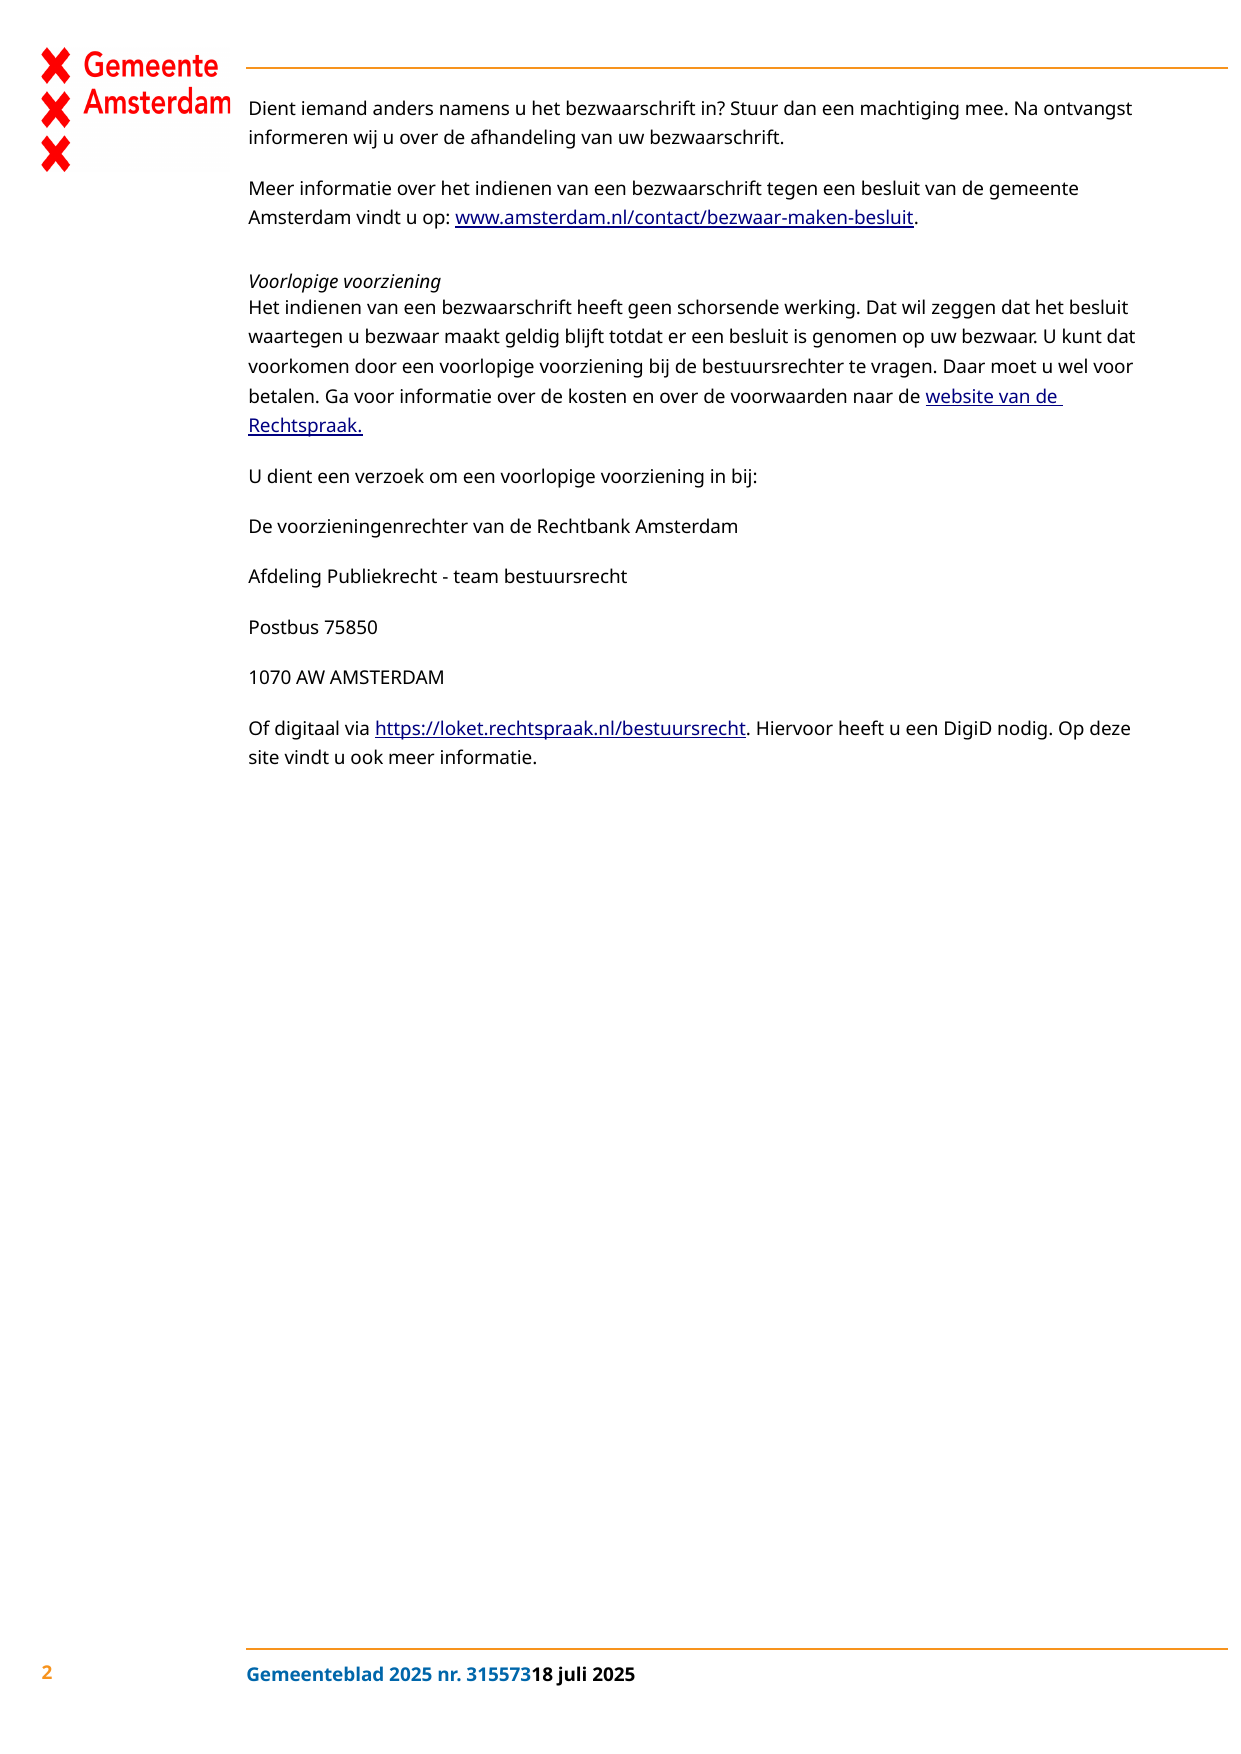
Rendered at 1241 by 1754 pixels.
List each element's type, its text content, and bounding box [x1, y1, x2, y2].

text De voorzieningenrechter van de Rechtbank Amsterdam [248, 513, 1152, 539]
text Het indienen van een bezwaarschrift heeft geen schorsende werking. Dat wil zeggen dat het besluit waartegen u bezwaar maakt geldig blijft totdat er een besluit is genomen op uw bezwaar. U kunt dat voorkomen door een voorlopige voorziening bij de bestuursrechter te vragen. Daar moet u wel voor betalen. Ga voor informatie over de kosten en over de voorwaarden naar de website van de Rechtspraak. [248, 294, 1152, 438]
text 1070 AW AMSTERDAM [248, 664, 1152, 690]
text U dient een verzoek om een voorlopige voorziening in bij: [248, 463, 1152, 488]
text Voorlopige voorziening [248, 268, 1152, 294]
text Afdeling Publiekrecht - team bestuursrecht [248, 564, 1152, 589]
picture [41, 47, 231, 172]
text Dient iemand anders namens u het bezwaarschrift in? Stuur dan een machtiging mee. Na ontvangst informeren wij u over de afhandeling van uw bezwaarschrift. [248, 95, 1152, 150]
text Meer informatie over het indienen van een bezwaarschrift tegen een besluit van de gemeente Amsterdam vindt u op: www.amsterdam.nl/contact/bezwaar-maken-besluit. [248, 175, 1152, 230]
text Of digitaal via https://loket.rechtspraak.nl/bestuursrecht. Hiervoor heeft u een DigiD nodig. Op deze site vindt u ook meer informatie. [248, 715, 1152, 770]
text Postbus 75850 [248, 614, 1152, 640]
